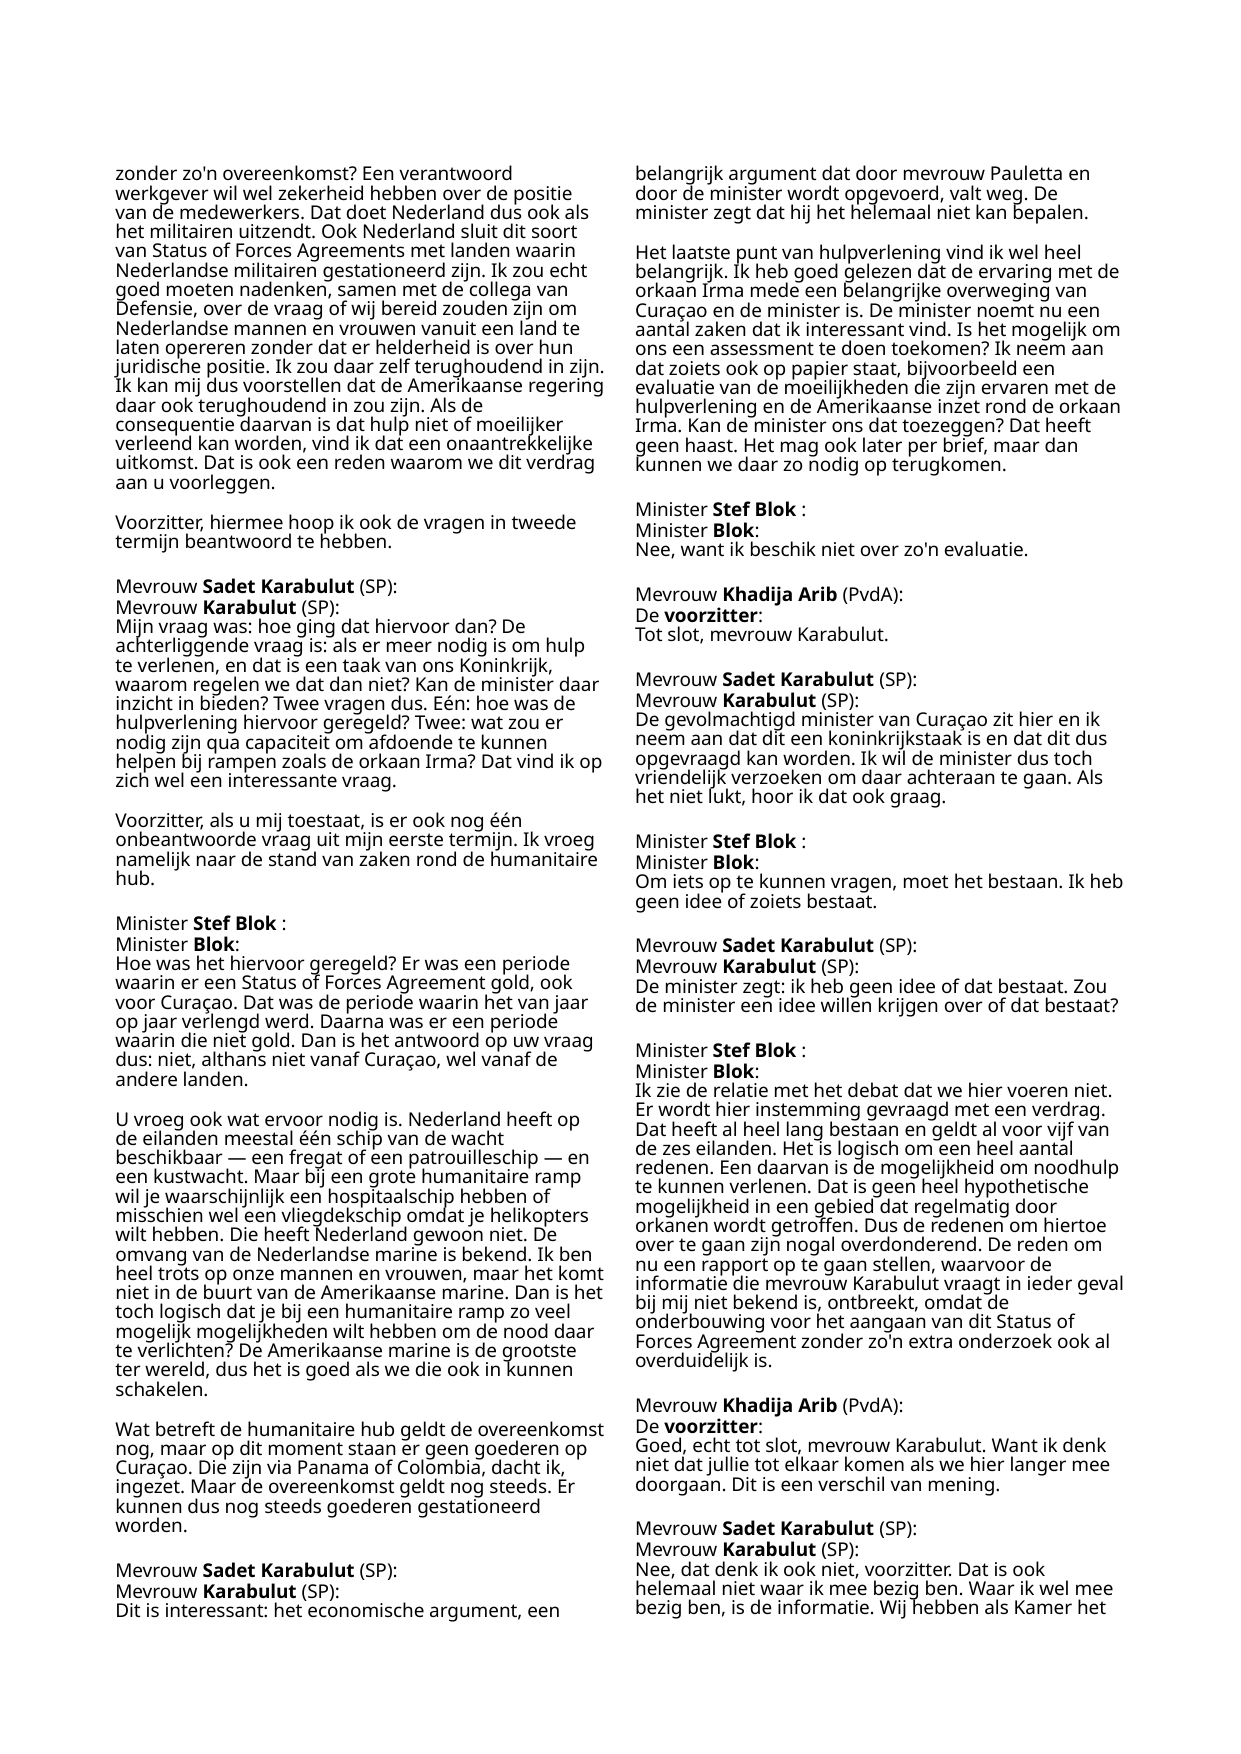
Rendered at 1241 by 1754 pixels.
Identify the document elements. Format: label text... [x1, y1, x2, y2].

text Mevrouw Khadija Arib (PvdA): [635, 581, 1125, 607]
text Mijn vraag was: hoe ging dat hiervoor dan? De achterliggende vraag is: als er meer nodig is om hulp te verlenen, en dat is een taak van ons Koninkrijk, waarom regelen we dat dan niet? Kan de minister daar inzicht in bieden? Twee vragen dus. Eén: hoe was de hulpverlening hiervoor geregeld? Twee: wat zou er nodig zijn qua capaciteit om afdoende te kunnen helpen bij rampen zoals de orkaan Irma? Dat vind ik op zich wel een interessante vraag. [115, 618, 605, 791]
text De voorzitter: [635, 1418, 1125, 1437]
text Mevrouw Karabulut (SP): [115, 1583, 605, 1602]
text Voorzitter, hiermee hoop ik ook de vragen in tweede termijn beantwoord te hebben. [115, 514, 605, 552]
text Minister Blok: [635, 1063, 1125, 1082]
text Minister Stef Blok : [635, 1037, 1125, 1063]
text Minister Blok: [635, 854, 1125, 873]
text Mevrouw Sadet Karabulut (SP): [115, 573, 605, 599]
text Mevrouw Karabulut (SP): [115, 599, 605, 618]
text De gevolmachtigd minister van Curaçao zit hier en ik neem aan dat dit een koninkrijkstaak is en dat dit dus opgevraagd kan worden. Ik wil de minister dus toch vriendelijk verzoeken om daar achteraan te gaan. Als het niet lukt, hoor ik dat ook graag. [635, 711, 1125, 807]
text Mevrouw Sadet Karabulut (SP): [635, 666, 1125, 692]
text Om iets op te kunnen vragen, moet het bestaan. Ik heb geen idee of zoiets bestaat. [635, 873, 1125, 912]
text U vroeg ook wat ervoor nodig is. Nederland heeft op de eilanden meestal één schip van de wacht beschikbaar — een fregat of een patrouilleschip — en een kustwacht. Maar bij een grote humanitaire ramp wil je waarschijnlijk een hospitaalschip hebben of misschien wel een vliegdekschip omdat je helikopters wilt hebben. Die heeft Nederland gewoon niet. De omvang van de Nederlandse marine is bekend. Ik ben heel trots op onze mannen en vrouwen, maar het komt niet in de buurt van de Amerikaanse marine. Dan is het toch logisch dat je bij een humanitaire ramp zo veel mogelijk mogelijkheden wilt hebben om de nood daar te verlichten? De Amerikaanse marine is de grootste ter wereld, dus het is goed als we die ook in kunnen schakelen. [115, 1111, 605, 1400]
text Minister Stef Blok : [635, 828, 1125, 854]
text Dit is interessant: het economische argument, een [115, 1602, 605, 1621]
text belangrijk argument dat door mevrouw Pauletta en door de minister wordt opgevoerd, valt weg. De minister zegt dat hij het helemaal niet kan bepalen. [635, 165, 1125, 223]
text Minister Stef Blok : [635, 496, 1125, 522]
text Minister Stef Blok : [115, 910, 605, 936]
text Hoe was het hiervoor geregeld? Er was een periode waarin er een Status of Forces Agreement gold, ook voor Curaçao. Dat was de periode waarin het van jaar op jaar verlengd werd. Daarna was er een periode waarin die niet gold. Dan is het antwoord op uw vraag dus: niet, althans niet vanaf Curaçao, wel vanaf de andere landen. [115, 955, 605, 1090]
text Nee, dat denk ik ook niet, voorzitter. Dat is ook helemaal niet waar ik mee bezig ben. Waar ik wel mee bezig ben, is de informatie. Wij hebben als Kamer het [635, 1561, 1125, 1618]
text Mevrouw Karabulut (SP): [635, 692, 1125, 711]
text Het laatste punt van hulpverlening vind ik wel heel belangrijk. Ik heb goed gelezen dat de ervaring met de orkaan Irma mede een belangrijke overweging van Curaçao en de minister is. De minister noemt nu een aantal zaken dat ik interessant vind. Is het mogelijk om ons een assessment te doen toekomen? Ik neem aan dat zoiets ook op papier staat, bijvoorbeeld een evaluatie van de moeilijkheden die zijn ervaren met de hulpverlening en de Amerikaanse inzet rond de orkaan Irma. Kan de minister ons dat toezeggen? Dat heeft geen haast. Het mag ook later per brief, maar dan kunnen we daar zo nodig op terugkomen. [635, 244, 1125, 475]
text Mevrouw Khadija Arib (PvdA): [635, 1392, 1125, 1418]
text zonder zo'n overeenkomst? Een verantwoord werkgever wil wel zekerheid hebben over de positie van de medewerkers. Dat doet Nederland dus ook als het militairen uitzendt. Ook Nederland sluit dit soort van Status of Forces Agreements met landen waarin Nederlandse militairen gestationeerd zijn. Ik zou echt goed moeten nadenken, samen met de collega van Defensie, over de vraag of wij bereid zouden zijn om Nederlandse mannen en vrouwen vanuit een land te laten opereren zonder dat er helderheid is over hun juridische positie. Ik zou daar zelf terughoudend in zijn. Ik kan mij dus voorstellen dat de Amerikaanse regering daar ook terughoudend in zou zijn. Als de consequentie daarvan is dat hulp niet of moeilijker verleend kan worden, vind ik dat een onaantrekkelijke uitkomst. Dat is ook een reden waarom we dit verdrag aan u voorleggen. [115, 165, 605, 493]
text Mevrouw Karabulut (SP): [635, 1541, 1125, 1561]
text Mevrouw Sadet Karabulut (SP): [635, 933, 1125, 958]
text Nee, want ik beschik niet over zo'n evaluatie. [635, 541, 1125, 560]
text Mevrouw Sadet Karabulut (SP): [635, 1516, 1125, 1541]
text Goed, echt tot slot, mevrouw Karabulut. Want ik denk niet dat jullie tot elkaar komen als we hier langer mee doorgaan. Dit is een verschil van mening. [635, 1437, 1125, 1495]
text Voorzitter, als u mij toestaat, is er ook nog één onbeantwoorde vraag uit mijn eerste termijn. Ik vroeg namelijk naar de stand van zaken rond de humanitaire hub. [115, 812, 605, 889]
text De voorzitter: [635, 607, 1125, 626]
text Minister Blok: [115, 936, 605, 955]
text Mevrouw Karabulut (SP): [635, 958, 1125, 978]
text De minister zegt: ik heb geen idee of dat bestaat. Zou de minister een idee willen krijgen over of dat bestaat? [635, 978, 1125, 1016]
text Ik zie de relatie met het debat dat we hier voeren niet. Er wordt hier instemming gevraagd met een verdrag. Dat heeft al heel lang bestaan en geldt al voor vijf van de zes eilanden. Het is logisch om een heel aantal redenen. Een daarvan is de mogelijkheid om noodhulp te kunnen verlenen. Dat is geen heel hypothetische mogelijkheid in een gebied dat regelmatig door orkanen wordt getroffen. Dus de redenen om hiertoe over te gaan zijn nogal overdonderend. De reden om nu een rapport op te gaan stellen, waarvoor de informatie die mevrouw Karabulut vraagt in ieder geval bij mij niet bekend is, ontbreekt, omdat de onderbouwing voor het aangaan van dit Status of Forces Agreement zonder zo'n extra onderzoek ook al overduidelijk is. [635, 1082, 1125, 1371]
text Wat betreft de humanitaire hub geldt de overeenkomst nog, maar op dit moment staan er geen goederen op Curaçao. Die zijn via Panama of Colombia, dacht ik, ingezet. Maar de overeenkomst geldt nog steeds. Er kunnen dus nog steeds goederen gestationeerd worden. [115, 1421, 605, 1536]
text Tot slot, mevrouw Karabulut. [635, 626, 1125, 645]
text Minister Blok: [635, 522, 1125, 541]
text Mevrouw Sadet Karabulut (SP): [115, 1557, 605, 1583]
